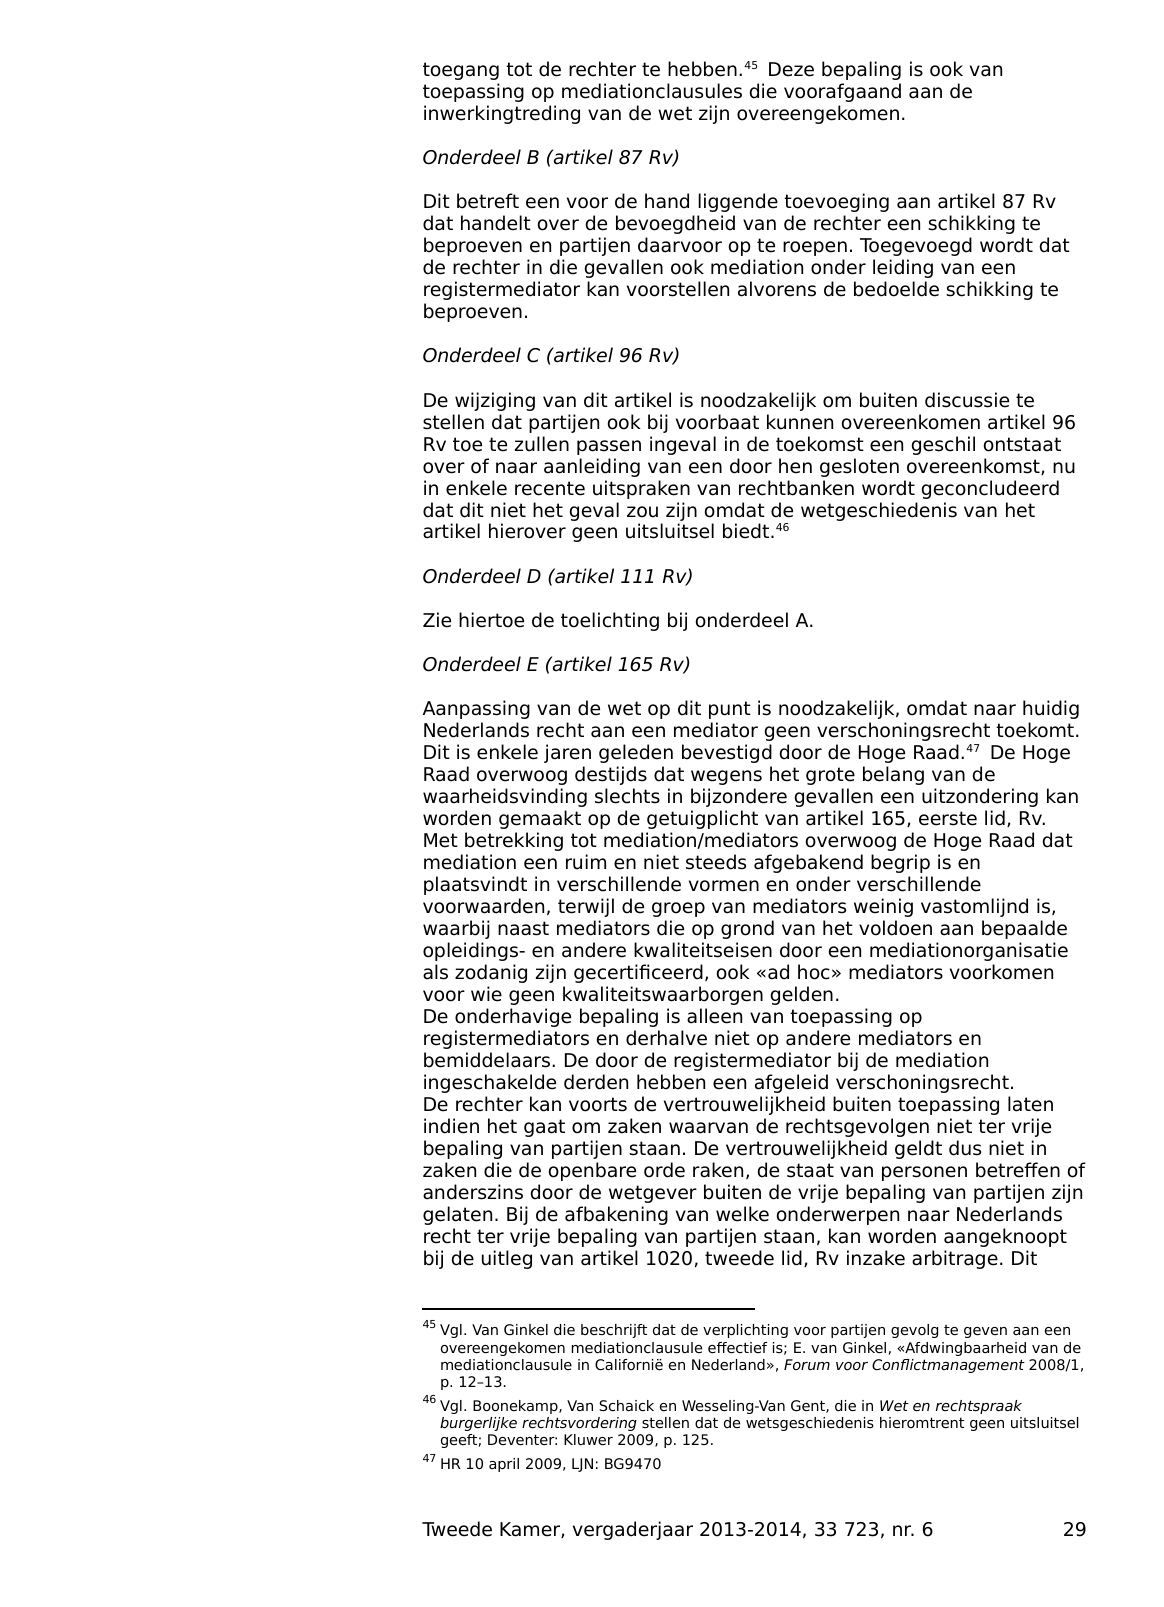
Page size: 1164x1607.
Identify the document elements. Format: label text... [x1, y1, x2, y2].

text Zie hiertoe de toelichting bij onderdeel A. [422, 610, 1087, 632]
subtitle Onderdeel C (artikel 96 Rv) [422, 345, 1087, 367]
subtitle Onderdeel E (artikel 165 Rv) [422, 654, 1087, 676]
text Vgl. Van Ginkel die beschrijft dat de verplichting voor partijen gevolg te geven aan een overeengekomen mediationclausule effectief is; E. van Ginkel, «Afdwingbaarheid van de mediationclausule in Californië en Nederland», Forum voor Conflictmanagement 2008/1, p. 12–13. [422, 1318, 1087, 1391]
text HR 10 april 2009, LJN: BG9470 [422, 1452, 1087, 1474]
subtitle Onderdeel B (artikel 87 Rv) [422, 147, 1087, 169]
text Dit betreft een voor de hand liggende toevoeging aan artikel 87 Rv dat handelt over de bevoegdheid van de rechter een schikking te beproeven en partijen daarvoor op te roepen. Toegevoegd wordt dat de rechter in die gevallen ook mediation onder leiding van een registermediator kan voorstellen alvorens de bedoelde schikking te beproeven. [422, 191, 1087, 323]
text De rechter kan voorts de vertrouwelijkheid buiten toepassing laten indien het gaat om zaken waarvan de rechtsgevolgen niet ter vrije bepaling van partijen staan. De vertrouwelijkheid geldt dus niet in zaken die de openbare orde raken, de staat van personen betreffen of anderszins door de wetgever buiten de vrije bepaling van partijen zijn gelaten. Bij de afbakening van welke onderwerpen naar Nederlands recht ter vrije bepaling van partijen staan, kan worden aangeknoopt bij de uitleg van artikel 1020, tweede lid, Rv inzake arbitrage. Dit [422, 1094, 1087, 1269]
text De onderhavige bepaling is alleen van toepassing op registermediators en derhalve niet op andere mediators en bemiddelaars. De door de registermediator bij de mediation ingeschakelde derden hebben een afgeleid verschoningsrecht. [422, 1006, 1087, 1094]
text Vgl. Boonekamp, Van Schaick en Wesseling-Van Gent, die in Wet en rechtspraak burgerlijke rechtsvordering stellen dat de wetsgeschiedenis hieromtrent geen uitsluitsel geeft; Deventer: Kluwer 2009, p. 125. [422, 1393, 1087, 1449]
text De wijziging van dit artikel is noodzakelijk om buiten discussie te stellen dat partijen ook bij voorbaat kunnen overeenkomen artikel 96 Rv toe te zullen passen ingeval in de toekomst een geschil ontstaat over of naar aanleiding van een door hen gesloten overeenkomst, nu in enkele recente uitspraken van rechtbanken wordt geconcludeerd dat dit niet het geval zou zijn omdat de wetgeschiedenis van het artikel hierover geen uitsluitsel biedt. [422, 389, 1087, 543]
text toegang tot de rechter te hebben. Deze bepaling is ook van toepassing op mediationclausules die voorafgaand aan de inwerkingtreding van de wet zijn overeengekomen. [422, 59, 1087, 125]
text Aanpassing van de wet op dit punt is noodzakelijk, omdat naar huidig Nederlands recht aan een mediator geen verschoningsrecht toekomt. Dit is enkele jaren geleden bevestigd door de Hoge Raad. De Hoge Raad overwoog destijds dat wegens het grote belang van de waarheidsvinding slechts in bijzondere gevallen een uitzondering kan worden gemaakt op de getuigplicht van artikel 165, eerste lid, Rv. Met betrekking tot mediation/mediators overwoog de Hoge Raad dat mediation een ruim en niet steeds afgebakend begrip is en plaatsvindt in verschillende vormen en onder verschillende voorwaarden, terwijl de groep van mediators weinig vastomlijnd is, waarbij naast mediators die op grond van het voldoen aan bepaalde opleidings- en andere kwaliteitseisen door een mediationorganisatie als zodanig zijn gecertificeerd, ook «ad hoc» mediators voorkomen voor wie geen kwaliteitswaarborgen gelden. [422, 698, 1087, 1006]
subtitle Onderdeel D (artikel 111 Rv) [422, 566, 1087, 588]
